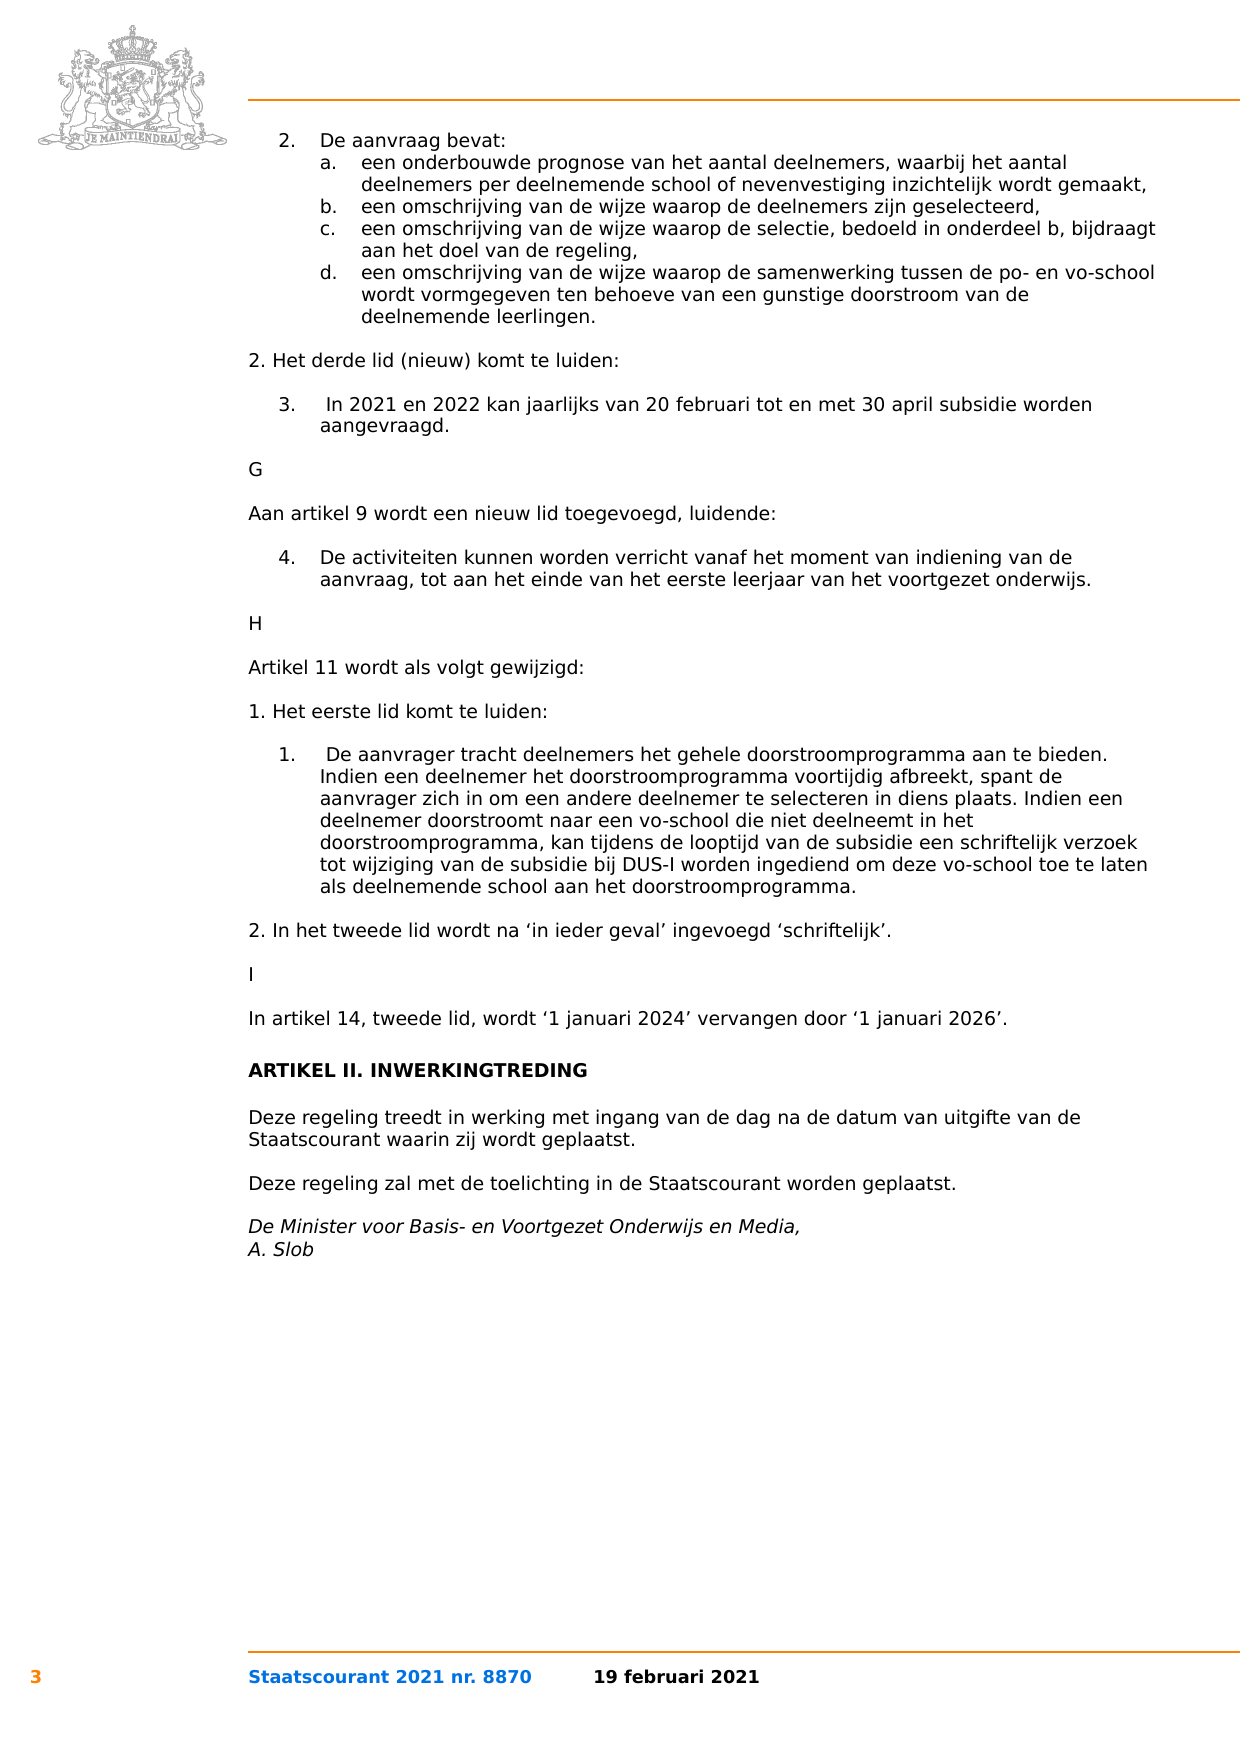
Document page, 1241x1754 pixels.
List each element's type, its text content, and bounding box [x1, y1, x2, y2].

text H [248, 613, 1163, 635]
text b. een omschrijving van de wijze waarop de deelnemers zijn geselecteerd, [319, 196, 1163, 218]
text 1. Het eerste lid komt te luiden: [248, 701, 1163, 722]
text 1. De aanvrager tracht deelnemers het gehele doorstroomprogramma aan te bieden. Indien een deelnemer het doorstroomprogramma voortijdig afbreekt, spant de aanvrager zich in om een andere deelnemer te selecteren in diens plaats. Indien een deelnemer doorstroomt naar een vo-school die niet deelneemt in het doorstroomprogramma, kan tijdens de looptijd van de subsidie een schriftelijk verzoek tot wijziging van de subsidie bij DUS-I worden ingediend om deze vo-school toe te laten als deelnemende school aan het doorstroomprogramma. [278, 744, 1163, 898]
text 2. In het tweede lid wordt na ‘in ieder geval’ ingevoegd ‘schriftelijk’. [248, 920, 1163, 942]
text 2. Het derde lid (nieuw) komt te luiden: [248, 349, 1163, 372]
text In artikel 14, tweede lid, wordt ‘1 januari 2024’ vervangen door ‘1 januari 2026’. [248, 1008, 1163, 1030]
text Deze regeling zal met de toelichting in de Staatscourant worden geplaatst. [248, 1173, 1163, 1194]
text 3. In 2021 en 2022 kan jaarlijks van 20 februari tot en met 30 april subsidie worden aangevraagd. [278, 393, 1163, 437]
text d. een omschrijving van de wijze waarop de samenwerking tussen de po- en vo-school wordt vormgegeven ten behoeve van een gunstige doorstroom van de deelnemende leerlingen. [319, 262, 1163, 328]
text a. een onderbouwde prognose van het aantal deelnemers, waarbij het aantal deelnemers per deelnemende school of nevenvestiging inzichtelijk wordt gemaakt, [319, 152, 1163, 196]
text G [248, 459, 1163, 481]
text Aan artikel 9 wordt een nieuw lid toegevoegd, luidende: [248, 503, 1163, 525]
text De Minister voor Basis- en Voortgezet Onderwijs en Media, A. Slob [248, 1216, 1163, 1260]
text I [248, 964, 1163, 986]
text 4. De activiteiten kunnen worden verricht vanaf het moment van indiening van de aanvraag, tot aan het einde van het eerste leerjaar van het voortgezet onderwijs. [278, 547, 1163, 591]
text 2. De aanvraag bevat: [278, 130, 1163, 152]
text Artikel 11 wordt als volgt gewijzigd: [248, 657, 1163, 679]
subtitle ARTIKEL II. INWERKINGTREDING [248, 1060, 1163, 1082]
picture [38, 25, 227, 150]
text c. een omschrijving van de wijze waarop de selectie, bedoeld in onderdeel b, bijdraagt aan het doel van de regeling, [319, 218, 1163, 262]
text Deze regeling treedt in werking met ingang van de dag na de datum van uitgifte van de Staatscourant waarin zij wordt geplaatst. [248, 1107, 1163, 1151]
